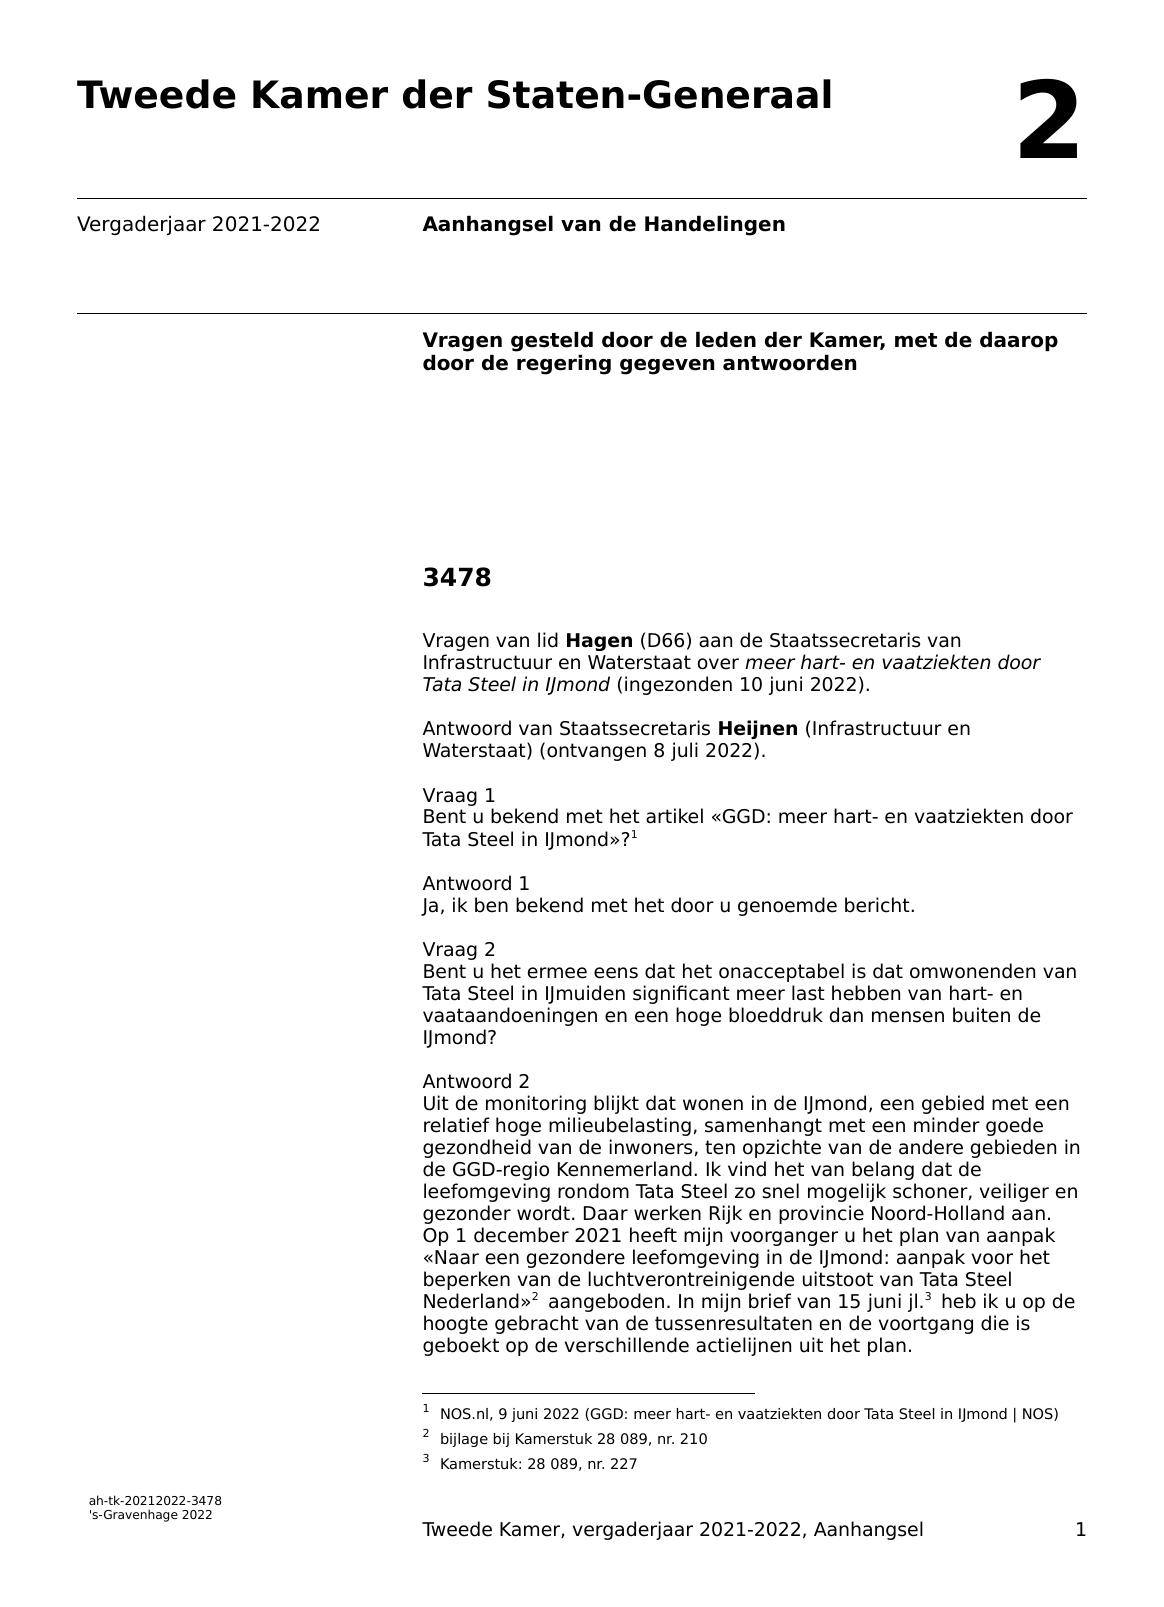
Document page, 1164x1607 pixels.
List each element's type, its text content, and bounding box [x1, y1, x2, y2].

text Antwoord 1 [422, 873, 1087, 894]
text Vraag 2 [422, 939, 1087, 961]
text Antwoord 2 [422, 1071, 1087, 1093]
table_cell Vragen gesteld door de leden der Kamer, met de daarop door de regering gegeven antwoorden [422, 314, 1087, 375]
table_header 2 [886, 59, 1087, 198]
table_cell [77, 314, 422, 375]
text Kamerstuk: 28 089, nr. 227 [422, 1452, 1087, 1474]
text 3478 [422, 563, 1087, 592]
text Vragen van lid Hagen (D66) aan de Staatssecretaris van Infrastructuur en Waterstaat over meer hart- en vaatziekten door Tata Steel in IJmond (ingezonden 10 juni 2022). [422, 630, 1087, 696]
text 's-Gravenhage 2022 [88, 1508, 323, 1522]
text NOS.nl, 9 juni 2022 (GGD: meer hart- en vaatziekten door Tata Steel in IJmond | NOS) [422, 1402, 1087, 1424]
table_cell Vergaderjaar 2021-2022 [77, 199, 422, 313]
text Antwoord van Staatssecretaris Heijnen (Infrastructuur en Waterstaat) (ontvangen 8 juli 2022). [422, 718, 1087, 762]
text Uit de monitoring blijkt dat wonen in de IJmond, een gebied met een relatief hoge milieubelasting, samenhangt met een minder goede gezondheid van de inwoners, ten opzichte van de andere gebieden in de GGD-regio Kennemerland. Ik vind het van belang dat de leefomgeving rondom Tata Steel zo snel mogelijk schoner, veiliger en gezonder wordt. Daar werken Rijk en provincie Noord-Holland aan. [422, 1093, 1087, 1225]
text Op 1 december 2021 heeft mijn voorganger u het plan van aanpak «Naar een gezondere leefomgeving in de IJmond: aanpak voor het beperken van de luchtverontreinigende uitstoot van Tata Steel Nederland» aangeboden. In mijn brief van 15 juni jl. heb ik u op de hoogte gebracht van de tussenresultaten en de voortgang die is geboekt op de verschillende actielijnen uit het plan. [422, 1225, 1087, 1357]
text Vraag 1 [422, 784, 1087, 806]
text ah-tk-20212022-3478 [88, 1494, 323, 1508]
table_header Tweede Kamer der Staten-Generaal [77, 59, 886, 198]
text Bent u het ermee eens dat het onacceptabel is dat omwonenden van Tata Steel in IJmuiden significant meer last hebben van hart- en vaataandoeningen en een hoge bloeddruk dan mensen buiten de IJmond? [422, 961, 1087, 1049]
text bijlage bij Kamerstuk 28 089, nr. 210 [422, 1427, 1087, 1449]
text Bent u bekend met het artikel «GGD: meer hart- en vaatziekten door Tata Steel in IJmond»? [422, 806, 1087, 850]
text Ja, ik ben bekend met het door u genoemde bericht. [422, 894, 1087, 917]
table_cell Aanhangsel van de Handelingen [422, 199, 1087, 313]
